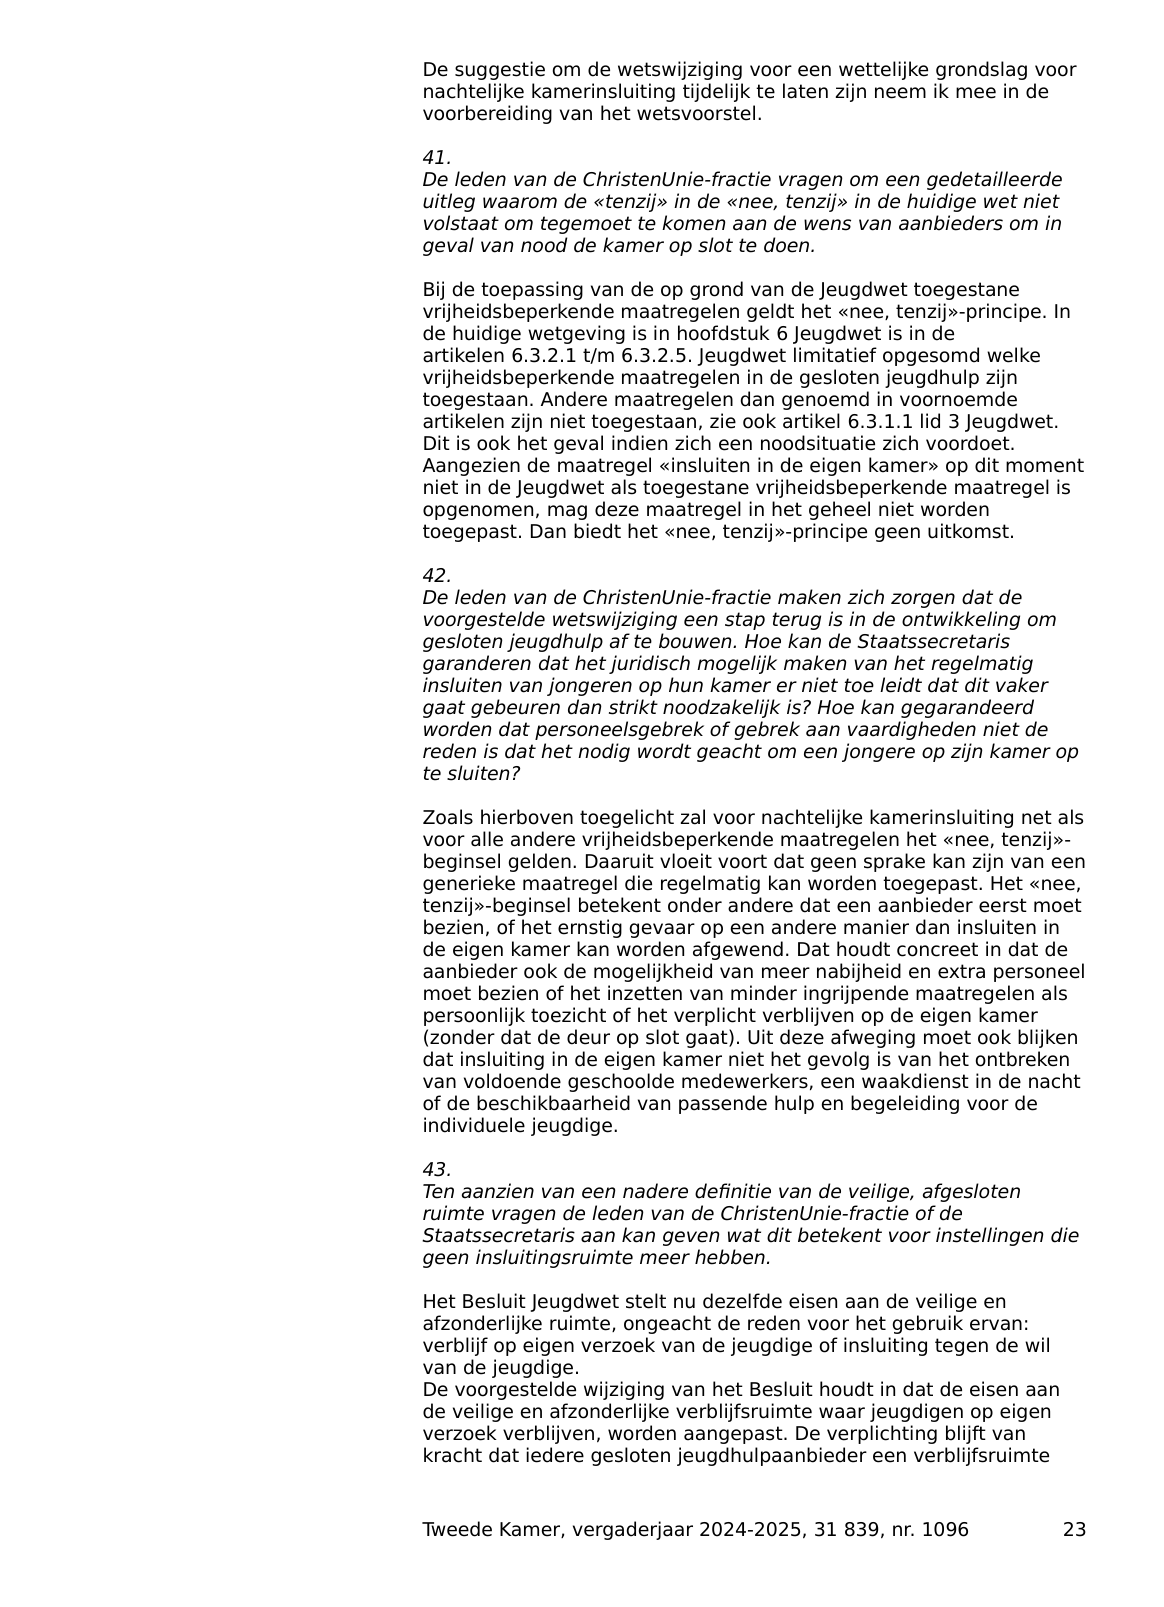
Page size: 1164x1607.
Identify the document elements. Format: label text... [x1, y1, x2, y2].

text Het Besluit Jeugdwet stelt nu dezelfde eisen aan de veilige en afzonderlijke ruimte, ongeacht de reden voor het gebruik ervan: verblijf op eigen verzoek van de jeugdige of insluiting tegen de wil van de jeugdige. [422, 1291, 1087, 1379]
text De suggestie om de wetswijziging voor een wettelijke grondslag voor nachtelijke kamerinsluiting tijdelijk te laten zijn neem ik mee in de voorbereiding van het wetsvoorstel. [422, 59, 1087, 125]
text De leden van de ChristenUnie-fractie vragen om een gedetailleerde uitleg waarom de «tenzij» in de «nee, tenzij» in de huidige wet niet volstaat om tegemoet te komen aan de wens van aanbieders om in geval van nood de kamer op slot te doen. [422, 169, 1087, 257]
text De leden van de ChristenUnie-fractie maken zich zorgen dat de voorgestelde wetswijziging een stap terug is in de ontwikkeling om gesloten jeugdhulp af te bouwen. Hoe kan de Staatssecretaris garanderen dat het juridisch mogelijk maken van het regelmatig insluiten van jongeren op hun kamer er niet toe leidt dat dit vaker gaat gebeuren dan strikt noodzakelijk is? Hoe kan gegarandeerd worden dat personeelsgebrek of gebrek aan vaardigheden niet de reden is dat het nodig wordt geacht om een jongere op zijn kamer op te sluiten? [422, 587, 1087, 785]
text 41. [422, 147, 1087, 169]
text Ten aanzien van een nadere definitie van de veilige, afgesloten ruimte vragen de leden van de ChristenUnie-fractie of de Staatssecretaris aan kan geven wat dit betekent voor instellingen die geen insluitingsruimte meer hebben. [422, 1181, 1087, 1269]
text Zoals hierboven toegelicht zal voor nachtelijke kamerinsluiting net als voor alle andere vrijheidsbeperkende maatregelen het «nee, tenzij»-beginsel gelden. Daaruit vloeit voort dat geen sprake kan zijn van een generieke maatregel die regelmatig kan worden toegepast. Het «nee, tenzij»-beginsel betekent onder andere dat een aanbieder eerst moet bezien, of het ernstig gevaar op een andere manier dan insluiten in de eigen kamer kan worden afgewend. Dat houdt concreet in dat de aanbieder ook de mogelijkheid van meer nabijheid en extra personeel moet bezien of het inzetten van minder ingrijpende maatregelen als persoonlijk toezicht of het verplicht verblijven op de eigen kamer (zonder dat de deur op slot gaat). Uit deze afweging moet ook blijken dat insluiting in de eigen kamer niet het gevolg is van het ontbreken van voldoende geschoolde medewerkers, een waakdienst in de nacht of de beschikbaarheid van passende hulp en begeleiding voor de individuele jeugdige. [422, 807, 1087, 1137]
text 42. [422, 565, 1087, 587]
text Aangezien de maatregel «insluiten in de eigen kamer» op dit moment niet in de Jeugdwet als toegestane vrijheidsbeperkende maatregel is opgenomen, mag deze maatregel in het geheel niet worden toegepast. Dan biedt het «nee, tenzij»-principe geen uitkomst. [422, 455, 1087, 543]
text Bij de toepassing van de op grond van de Jeugdwet toegestane vrijheidsbeperkende maatregelen geldt het «nee, tenzij»-principe. In de huidige wetgeving is in hoofdstuk 6 Jeugdwet is in de artikelen 6.3.2.1 t/m 6.3.2.5. Jeugdwet limitatief opgesomd welke vrijheidsbeperkende maatregelen in de gesloten jeugdhulp zijn toegestaan. Andere maatregelen dan genoemd in voornoemde artikelen zijn niet toegestaan, zie ook artikel 6.3.1.1 lid 3 Jeugdwet. Dit is ook het geval indien zich een noodsituatie zich voordoet. [422, 279, 1087, 455]
text De voorgestelde wijziging van het Besluit houdt in dat de eisen aan de veilige en afzonderlijke verblijfsruimte waar jeugdigen op eigen verzoek verblijven, worden aangepast. De verplichting blijft van kracht dat iedere gesloten jeugdhulpaanbieder een verblijfsruimte [422, 1379, 1087, 1467]
text 43. [422, 1159, 1087, 1181]
